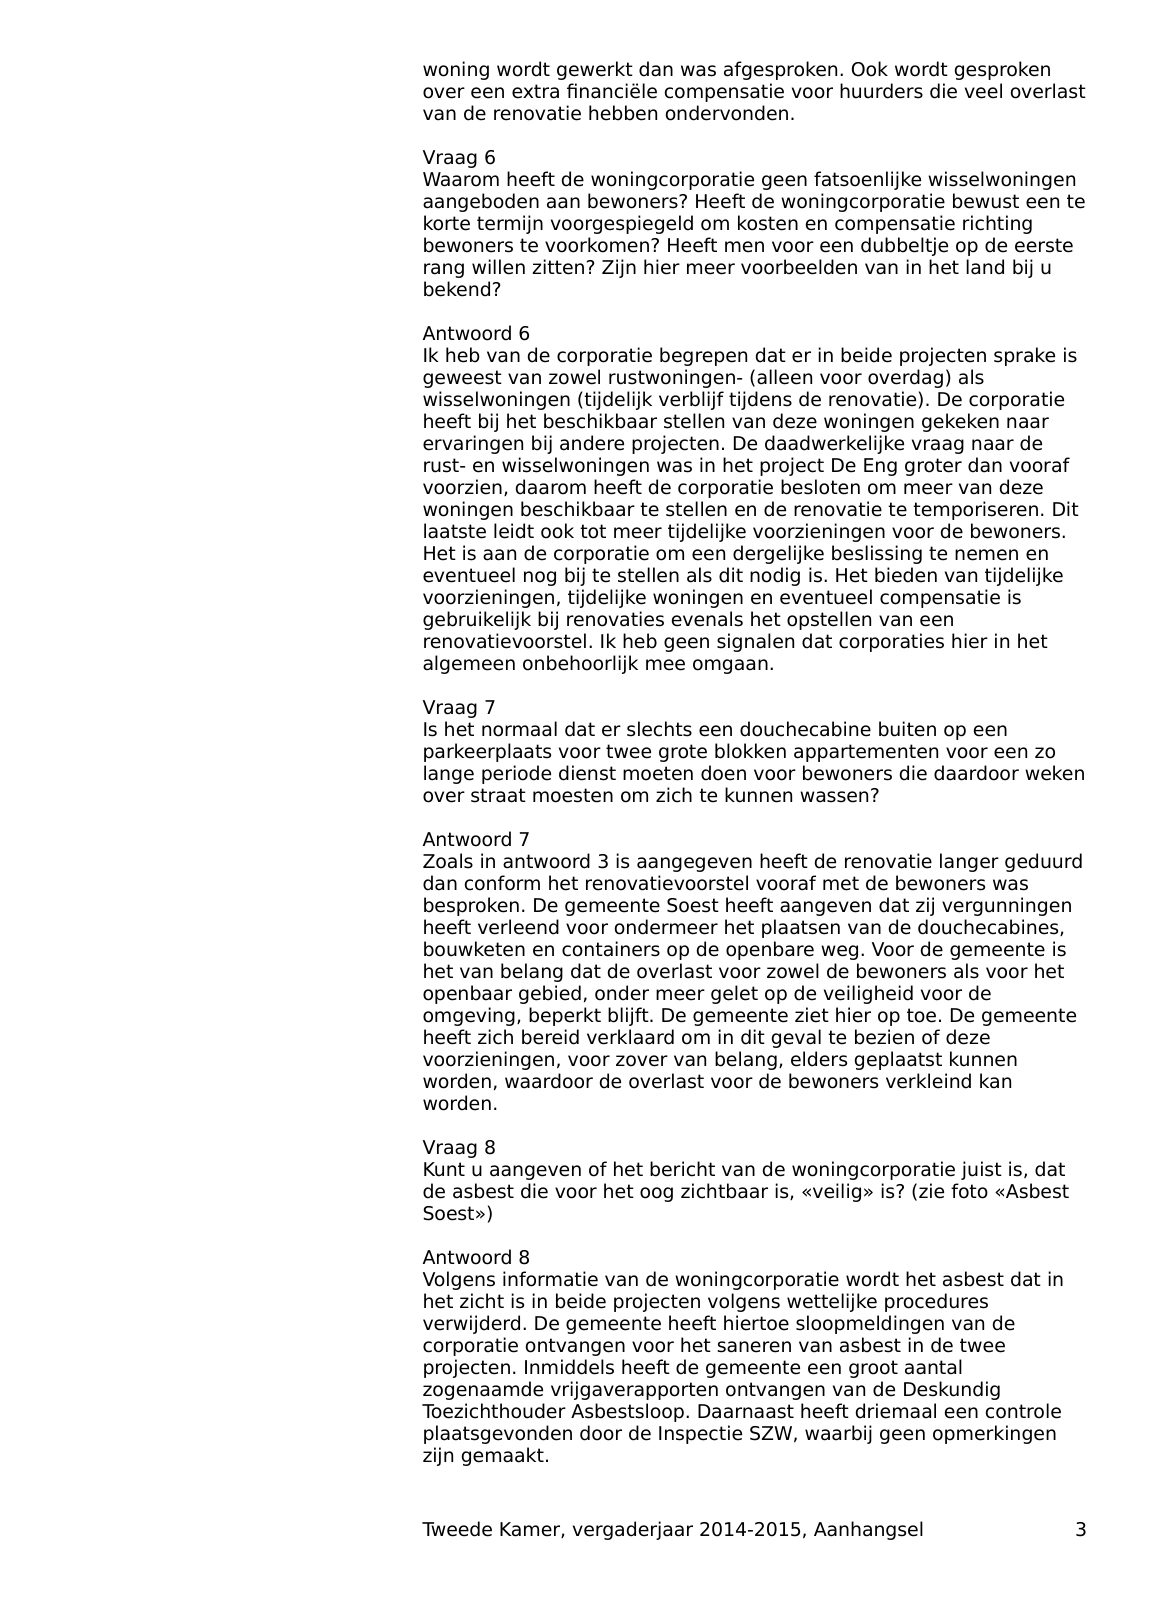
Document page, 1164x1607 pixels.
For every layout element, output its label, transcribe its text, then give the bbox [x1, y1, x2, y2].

text Is het normaal dat er slechts een douchecabine buiten op een parkeerplaats voor twee grote blokken appartementen voor een zo lange periode dienst moeten doen voor bewoners die daardoor weken over straat moesten om zich te kunnen wassen? [422, 719, 1087, 807]
text Kunt u aangeven of het bericht van de woningcorporatie juist is, dat de asbest die voor het oog zichtbaar is, «veilig» is? (zie foto «Asbest Soest») [422, 1159, 1087, 1225]
text Antwoord 7 [422, 829, 1087, 851]
text Antwoord 6 [422, 323, 1087, 345]
text Vraag 7 [422, 697, 1087, 719]
text Antwoord 8 [422, 1247, 1087, 1269]
text Zoals in antwoord 3 is aangegeven heeft de renovatie langer geduurd dan conform het renovatievoorstel vooraf met de bewoners was besproken. De gemeente Soest heeft aangeven dat zij vergunningen heeft verleend voor ondermeer het plaatsen van de douchecabines, bouwketen en containers op de openbare weg. Voor de gemeente is het van belang dat de overlast voor zowel de bewoners als voor het openbaar gebied, onder meer gelet op de veiligheid voor de omgeving, beperkt blijft. De gemeente ziet hier op toe. De gemeente heeft zich bereid verklaard om in dit geval te bezien of deze voorzieningen, voor zover van belang, elders geplaatst kunnen worden, waardoor de overlast voor de bewoners verkleind kan worden. [422, 851, 1087, 1115]
text Ik heb van de corporatie begrepen dat er in beide projecten sprake is geweest van zowel rustwoningen- (alleen voor overdag) als wisselwoningen (tijdelijk verblijf tijdens de renovatie). De corporatie heeft bij het beschikbaar stellen van deze woningen gekeken naar ervaringen bij andere projecten. De daadwerkelijke vraag naar de rust- en wisselwoningen was in het project De Eng groter dan vooraf voorzien, daarom heeft de corporatie besloten om meer van deze woningen beschikbaar te stellen en de renovatie te temporiseren. Dit laatste leidt ook tot meer tijdelijke voorzieningen voor de bewoners. Het is aan de corporatie om een dergelijke beslissing te nemen en eventueel nog bij te stellen als dit nodig is. Het bieden van tijdelijke voorzieningen, tijdelijke woningen en eventueel compensatie is gebruikelijk bij renovaties evenals het opstellen van een renovatievoorstel. Ik heb geen signalen dat corporaties hier in het algemeen onbehoorlijk mee omgaan. [422, 345, 1087, 675]
text Vraag 8 [422, 1137, 1087, 1159]
text woning wordt gewerkt dan was afgesproken. Ook wordt gesproken over een extra financiële compensatie voor huurders die veel overlast van de renovatie hebben ondervonden. [422, 59, 1087, 125]
text Waarom heeft de woningcorporatie geen fatsoenlijke wisselwoningen aangeboden aan bewoners? Heeft de woningcorporatie bewust een te korte termijn voorgespiegeld om kosten en compensatie richting bewoners te voorkomen? Heeft men voor een dubbeltje op de eerste rang willen zitten? Zijn hier meer voorbeelden van in het land bij u bekend? [422, 169, 1087, 301]
text Vraag 6 [422, 147, 1087, 169]
text Volgens informatie van de woningcorporatie wordt het asbest dat in het zicht is in beide projecten volgens wettelijke procedures verwijderd. De gemeente heeft hiertoe sloopmeldingen van de corporatie ontvangen voor het saneren van asbest in de twee projecten. Inmiddels heeft de gemeente een groot aantal zogenaamde vrijgaverapporten ontvangen van de Deskundig Toezichthouder Asbestsloop. Daarnaast heeft driemaal een controle plaatsgevonden door de Inspectie SZW, waarbij geen opmerkingen zijn gemaakt. [422, 1269, 1087, 1467]
